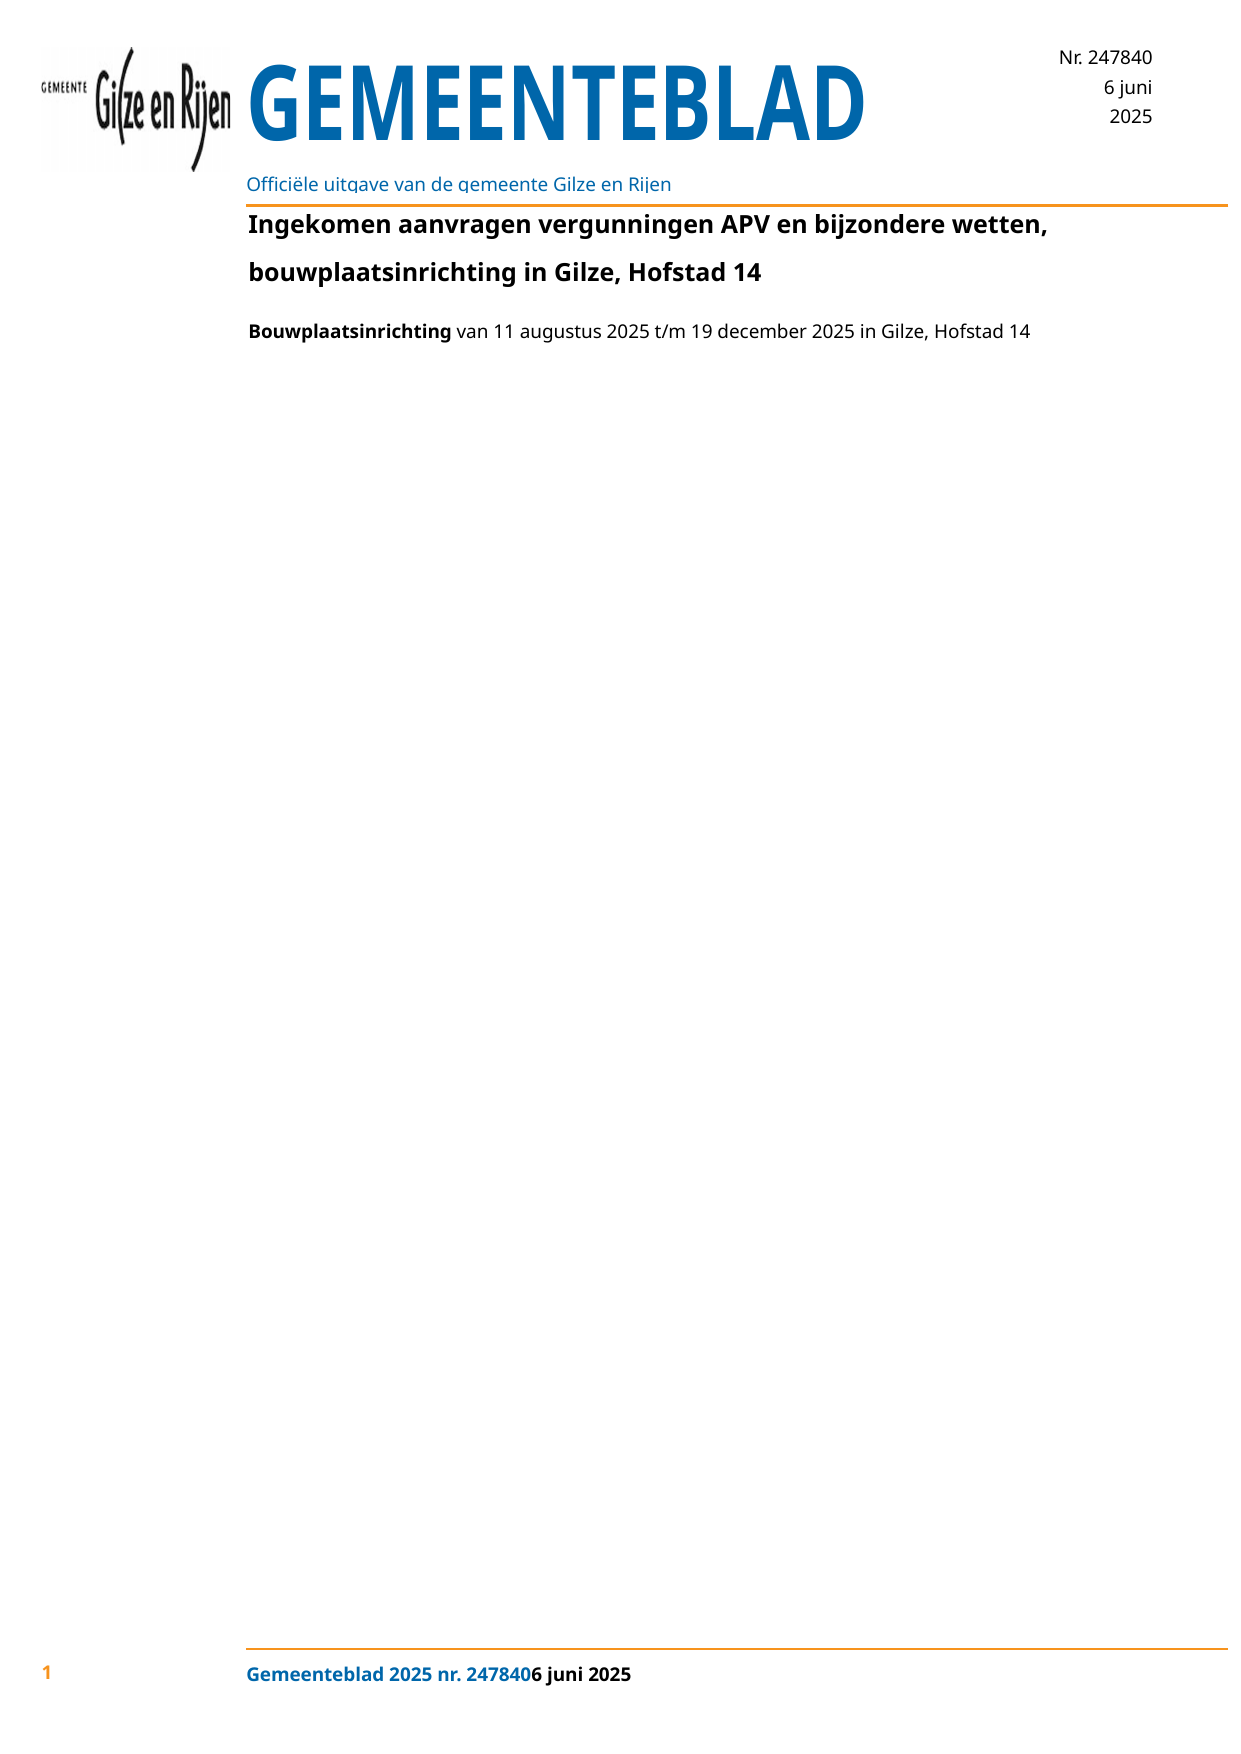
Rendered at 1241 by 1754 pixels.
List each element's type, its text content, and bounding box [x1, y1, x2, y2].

text Ingekomen aanvragen vergunningen APV en bijzondere wetten, bouwplaatsinrichting in Gilze, Hofstad 14 [248, 207, 1152, 288]
text Bouwplaatsinrichting van 11 augustus 2025 t/m 19 december 2025 in Gilze, Hofstad 14 [248, 318, 1152, 344]
picture [41, 47, 231, 172]
